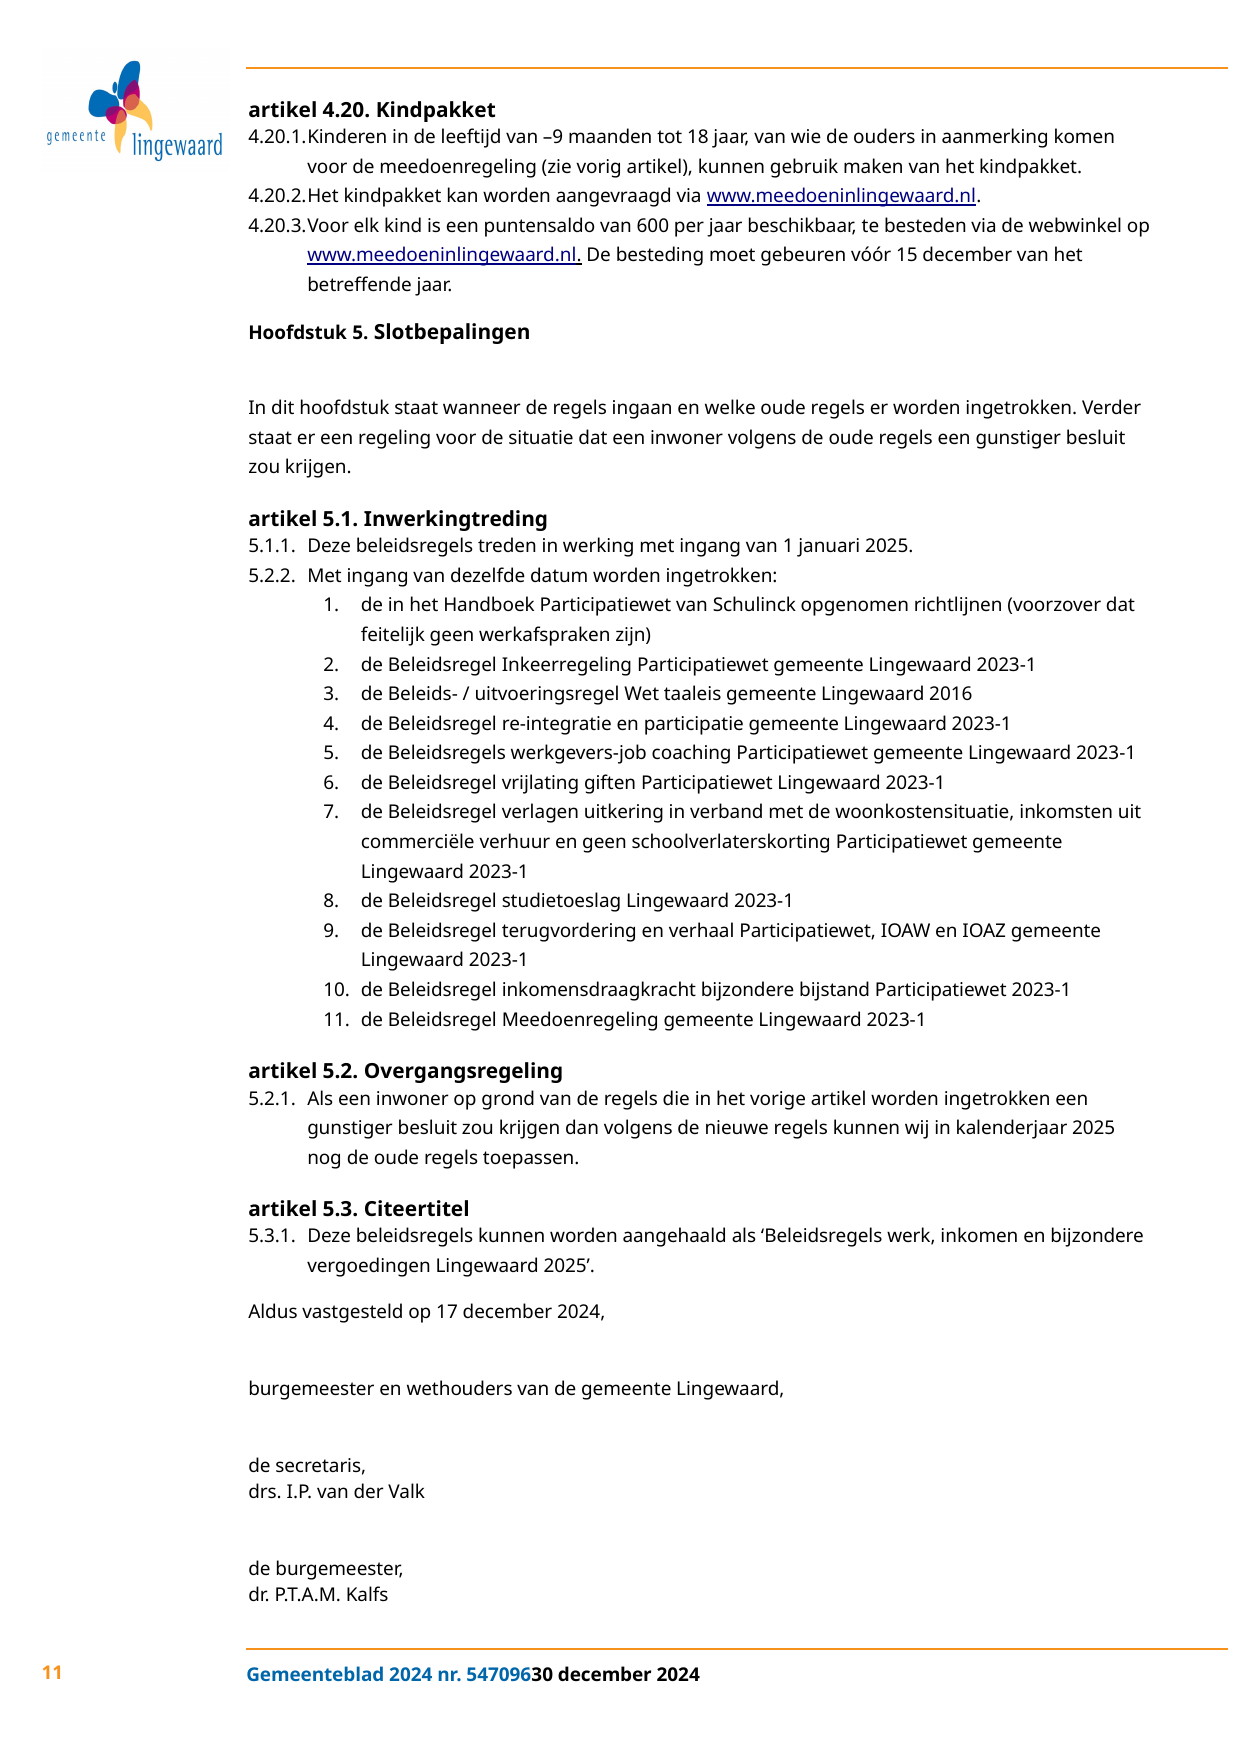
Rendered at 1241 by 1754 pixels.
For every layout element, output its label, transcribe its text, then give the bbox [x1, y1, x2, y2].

list de in het Handboek Participatiewet van Schulinck opgenomen richtlijnen (voorzover dat feitelijk geen werkafspraken zijn) [323, 592, 1152, 647]
text artikel 4.20. Kindpakket [248, 95, 1152, 123]
list Met ingang van dezelfde datum worden ingetrokken: [248, 562, 1152, 588]
text de secretaris, [248, 1452, 1152, 1478]
list de Beleidsregel Inkeerregeling Participatiewet gemeente Lingewaard 2023-1 [323, 651, 1152, 677]
text Hoofdstuk 5. Slotbepalingen [248, 317, 1152, 345]
text dr. P.T.A.M. Kalfs [248, 1581, 1152, 1607]
list de Beleidsregel vrijlating giften Participatiewet Lingewaard 2023-1 [323, 769, 1152, 795]
list de Beleidsregel terugvordering en verhaal Participatiewet, IOAW en IOAZ gemeente Lingewaard 2023-1 [323, 917, 1152, 972]
list de Beleidsregel re-integratie en participatie gemeente Lingewaard 2023-1 [323, 710, 1152, 736]
text artikel 5.1. Inwerkingtreding [248, 504, 1152, 532]
text artikel 5.2. Overgangsregeling [248, 1056, 1152, 1085]
text Aldus vastgesteld op 17 december 2024, [248, 1298, 1152, 1324]
list Het kindpakket kan worden aangevraagd via www.meedoeninlingewaard.nl. [248, 182, 1152, 208]
text de burgemeester, [248, 1555, 1152, 1581]
list Deze beleidsregels kunnen worden aangehaald als ‘Beleidsregels werk, inkomen en bijzondere vergoedingen Lingewaard 2025’. [248, 1223, 1152, 1278]
list Deze beleidsregels treden in werking met ingang van 1 januari 2025. [248, 532, 1152, 558]
list de Beleidsregel verlagen uitkering in verband met de woonkostensituatie, inkomsten uit commerciële verhuur en geen schoolverlaterskorting Participatiewet gemeente Lingewaard 2023-1 [323, 799, 1152, 884]
text In dit hoofdstuk staat wanneer de regels ingaan en welke oude regels er worden ingetrokken. Verder staat er een regeling voor de situatie dat een inwoner volgens de oude regels een gunstiger besluit zou krijgen. [248, 394, 1152, 479]
text drs. I.P. van der Valk [248, 1478, 1152, 1504]
list de Beleidsregels werkgevers-job coaching Participatiewet gemeente Lingewaard 2023-1 [323, 739, 1152, 765]
list de Beleids- / uitvoeringsregel Wet taaleis gemeente Lingewaard 2016 [323, 680, 1152, 706]
text artikel 5.3. Citeertitel [248, 1194, 1152, 1223]
text burgemeester en wethouders van de gemeente Lingewaard, [248, 1375, 1152, 1401]
picture [41, 47, 231, 172]
list de Beleidsregel inkomensdraagkracht bijzondere bijstand Participatiewet 2023-1 [323, 976, 1152, 1002]
list Voor elk kind is een puntensaldo van 600 per jaar beschikbaar, te besteden via de webwinkel op www.meedoeninlingewaard.nl. De besteding moet gebeuren vóór 15 december van het betreffende jaar. [248, 212, 1152, 297]
list de Beleidsregel Meedoenregeling gemeente Lingewaard 2023-1 [323, 1006, 1152, 1032]
list Kinderen in de leeftijd van –9 maanden tot 18 jaar, van wie de ouders in aanmerking komen voor de meedoenregeling (zie vorig artikel), kunnen gebruik maken van het kindpakket. [248, 123, 1152, 178]
list Als een inwoner op grond van de regels die in het vorige artikel worden ingetrokken een gunstiger besluit zou krijgen dan volgens de nieuwe regels kunnen wij in kalenderjaar 2025 nog de oude regels toepassen. [248, 1085, 1152, 1169]
list de Beleidsregel studietoeslag Lingewaard 2023-1 [323, 887, 1152, 913]
